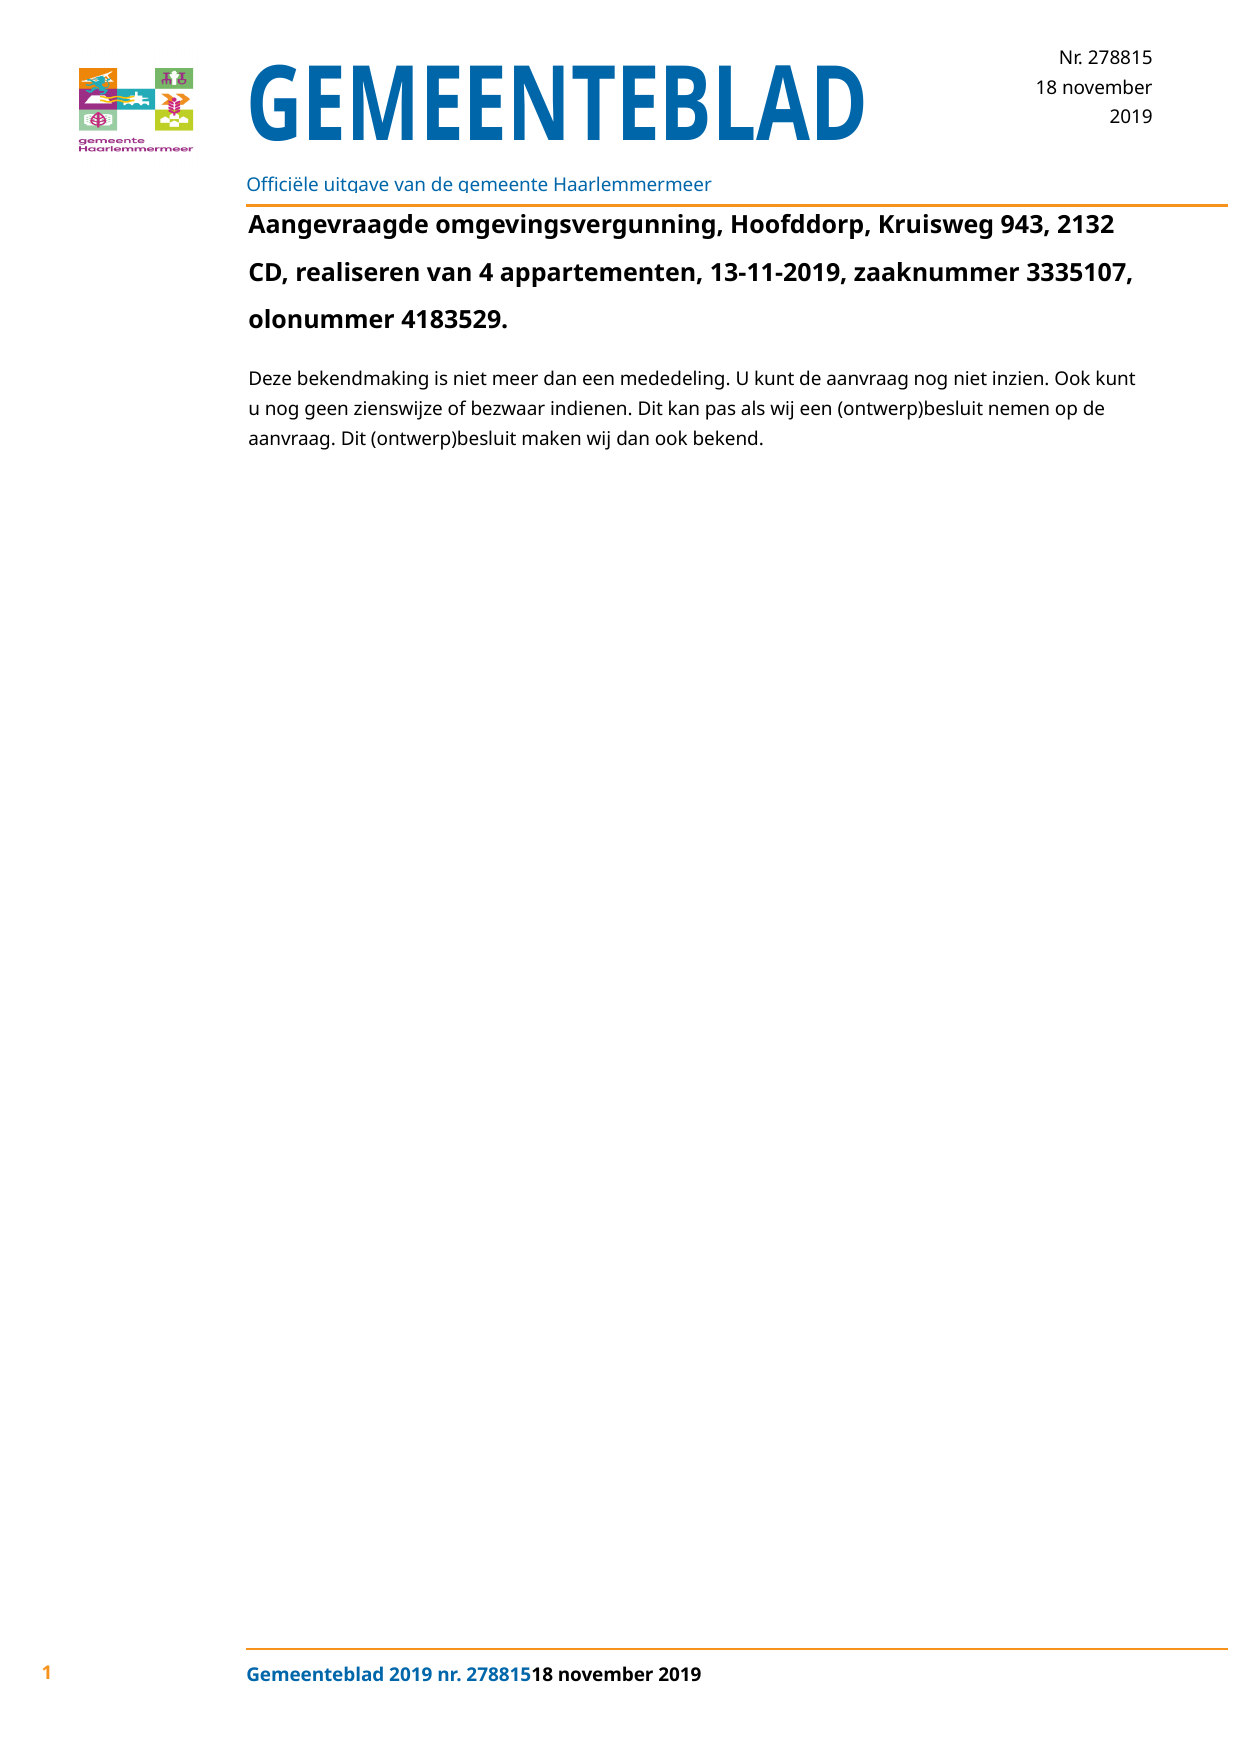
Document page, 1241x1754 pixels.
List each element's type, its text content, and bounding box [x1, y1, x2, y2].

text Deze bekendmaking is niet meer dan een mededeling. U kunt de aanvraag nog niet inzien. Ook kunt u nog geen zienswijze of bezwaar indienen. Dit kan pas als wij een (ontwerp)besluit nemen op de aanvraag. Dit (ontwerp)besluit maken wij dan ook bekend. [248, 366, 1152, 450]
text Aangevraagde omgevingsvergunning, Hoofddorp, Kruisweg 943, 2132 CD, realiseren van 4 appartementen, 13-11-2019, zaaknummer 3335107, olonummer 4183529. [248, 207, 1152, 336]
picture [41, 47, 231, 172]
